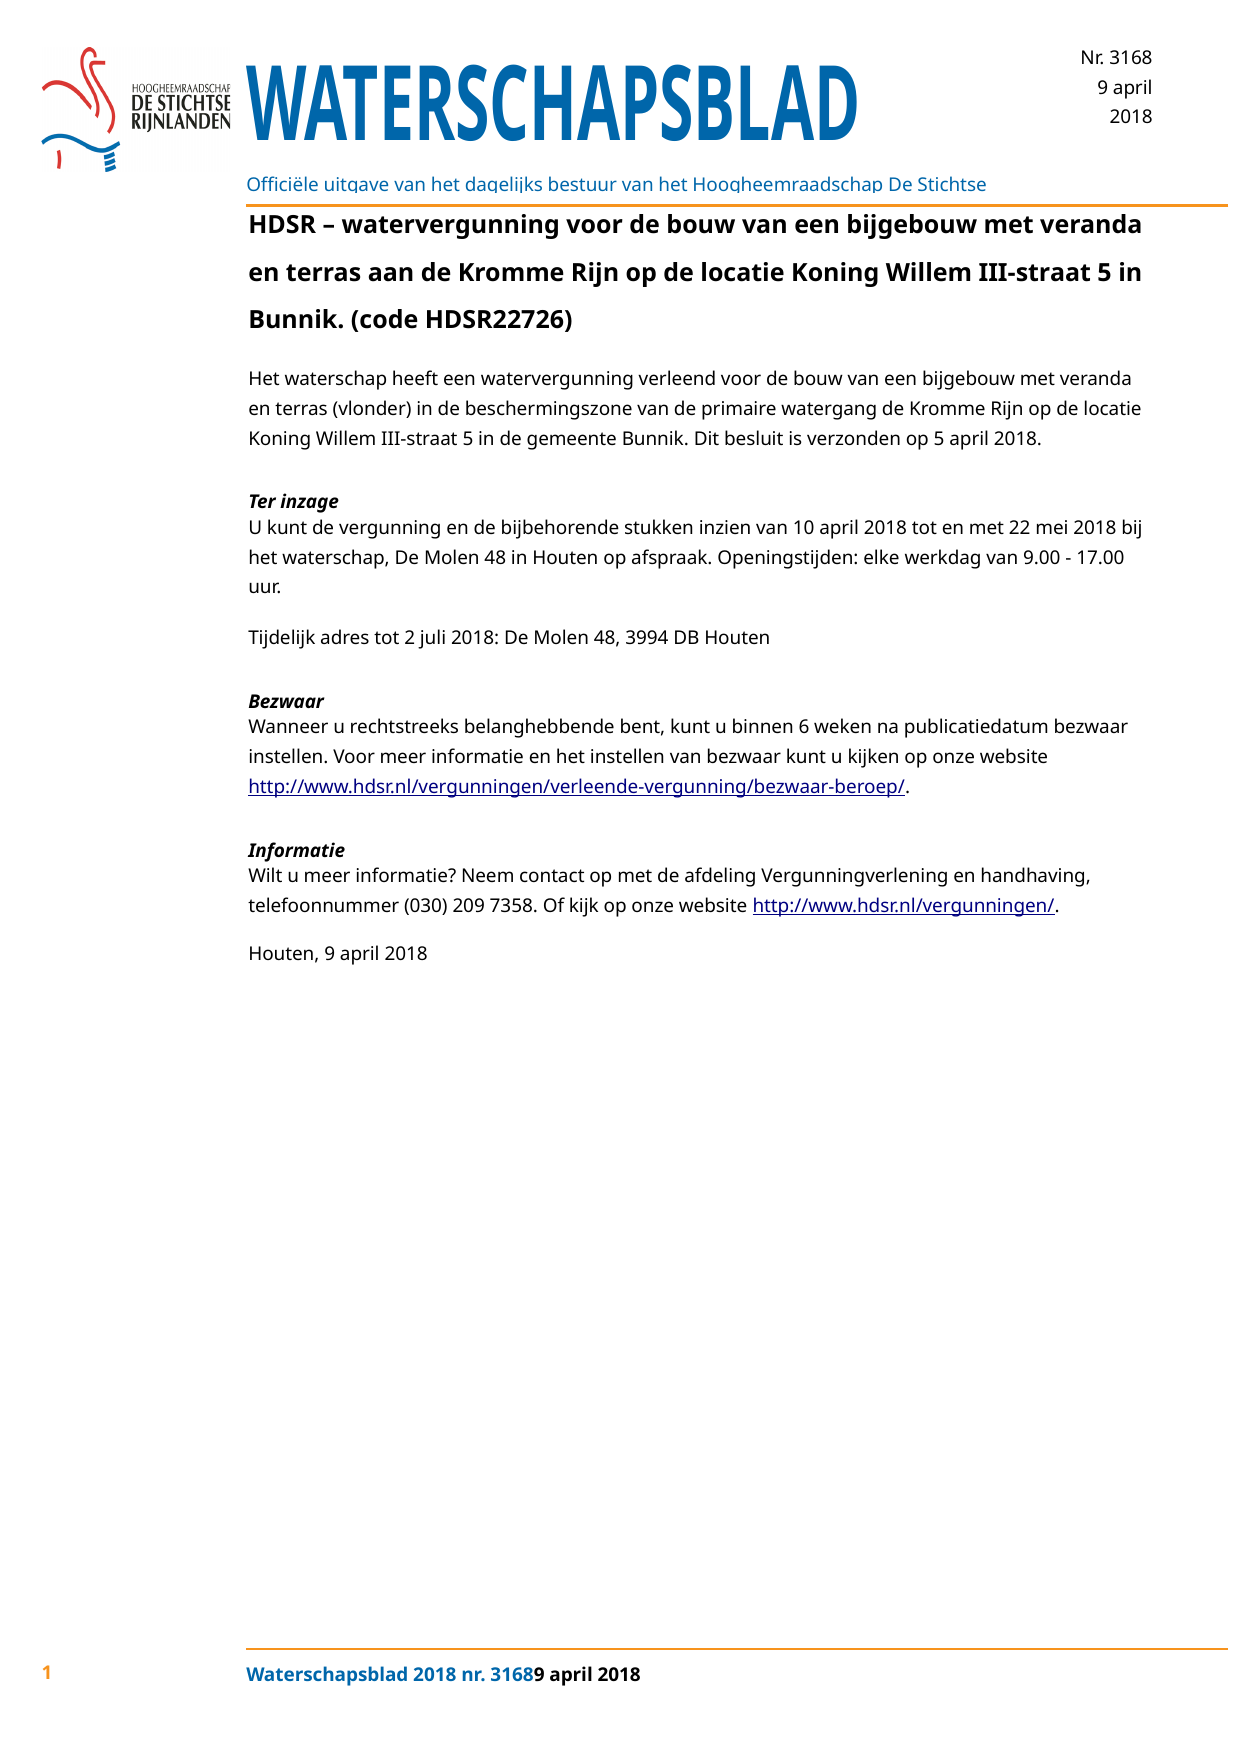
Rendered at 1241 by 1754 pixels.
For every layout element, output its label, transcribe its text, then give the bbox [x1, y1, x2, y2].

text Het waterschap heeft een watervergunning verleend voor de bouw van een bijgebouw met veranda en terras (vlonder) in de beschermingszone van de primaire watergang de Kromme Rijn op de locatie Koning Willem III-straat 5 in de gemeente Bunnik. Dit besluit is verzonden op 5 april 2018. [248, 366, 1152, 450]
text Wanneer u rechtstreeks belanghebbende bent, kunt u binnen 6 weken na publicatiedatum bezwaar instellen. Voor meer informatie en het instellen van bezwaar kunt u kijken op onze website http://www.hdsr.nl/vergunningen/verleende-vergunning/bezwaar-beroep/. [248, 714, 1152, 798]
text Wilt u meer informatie? Neem contact op met de afdeling Vergunningverlening en handhaving, telefoonnummer (030) 209 7358. Of kijk op onze website http://www.hdsr.nl/vergunningen/. [248, 862, 1152, 918]
text U kunt de vergunning en de bijbehorende stukken inzien van 10 april 2018 tot en met 22 mei 2018 bij het waterschap, De Molen 48 in Houten op afspraak. Openingstijden: elke werkdag van 9.00 - 17.00 uur. [248, 514, 1152, 599]
text Bezwaar [248, 688, 1152, 714]
text HDSR – watervergunning voor de bouw van een bijgebouw met veranda en terras aan de Kromme Rijn op de locatie Koning Willem III-straat 5 in Bunnik. (code HDSR22726) [248, 207, 1152, 336]
text Tijdelijk adres tot 2 juli 2018: De Molen 48, 3994 DB Houten [248, 624, 1152, 650]
text Ter inzage [248, 489, 1152, 514]
text Informatie [248, 837, 1152, 862]
text Houten, 9 april 2018 [248, 940, 1152, 966]
picture [41, 47, 231, 172]
